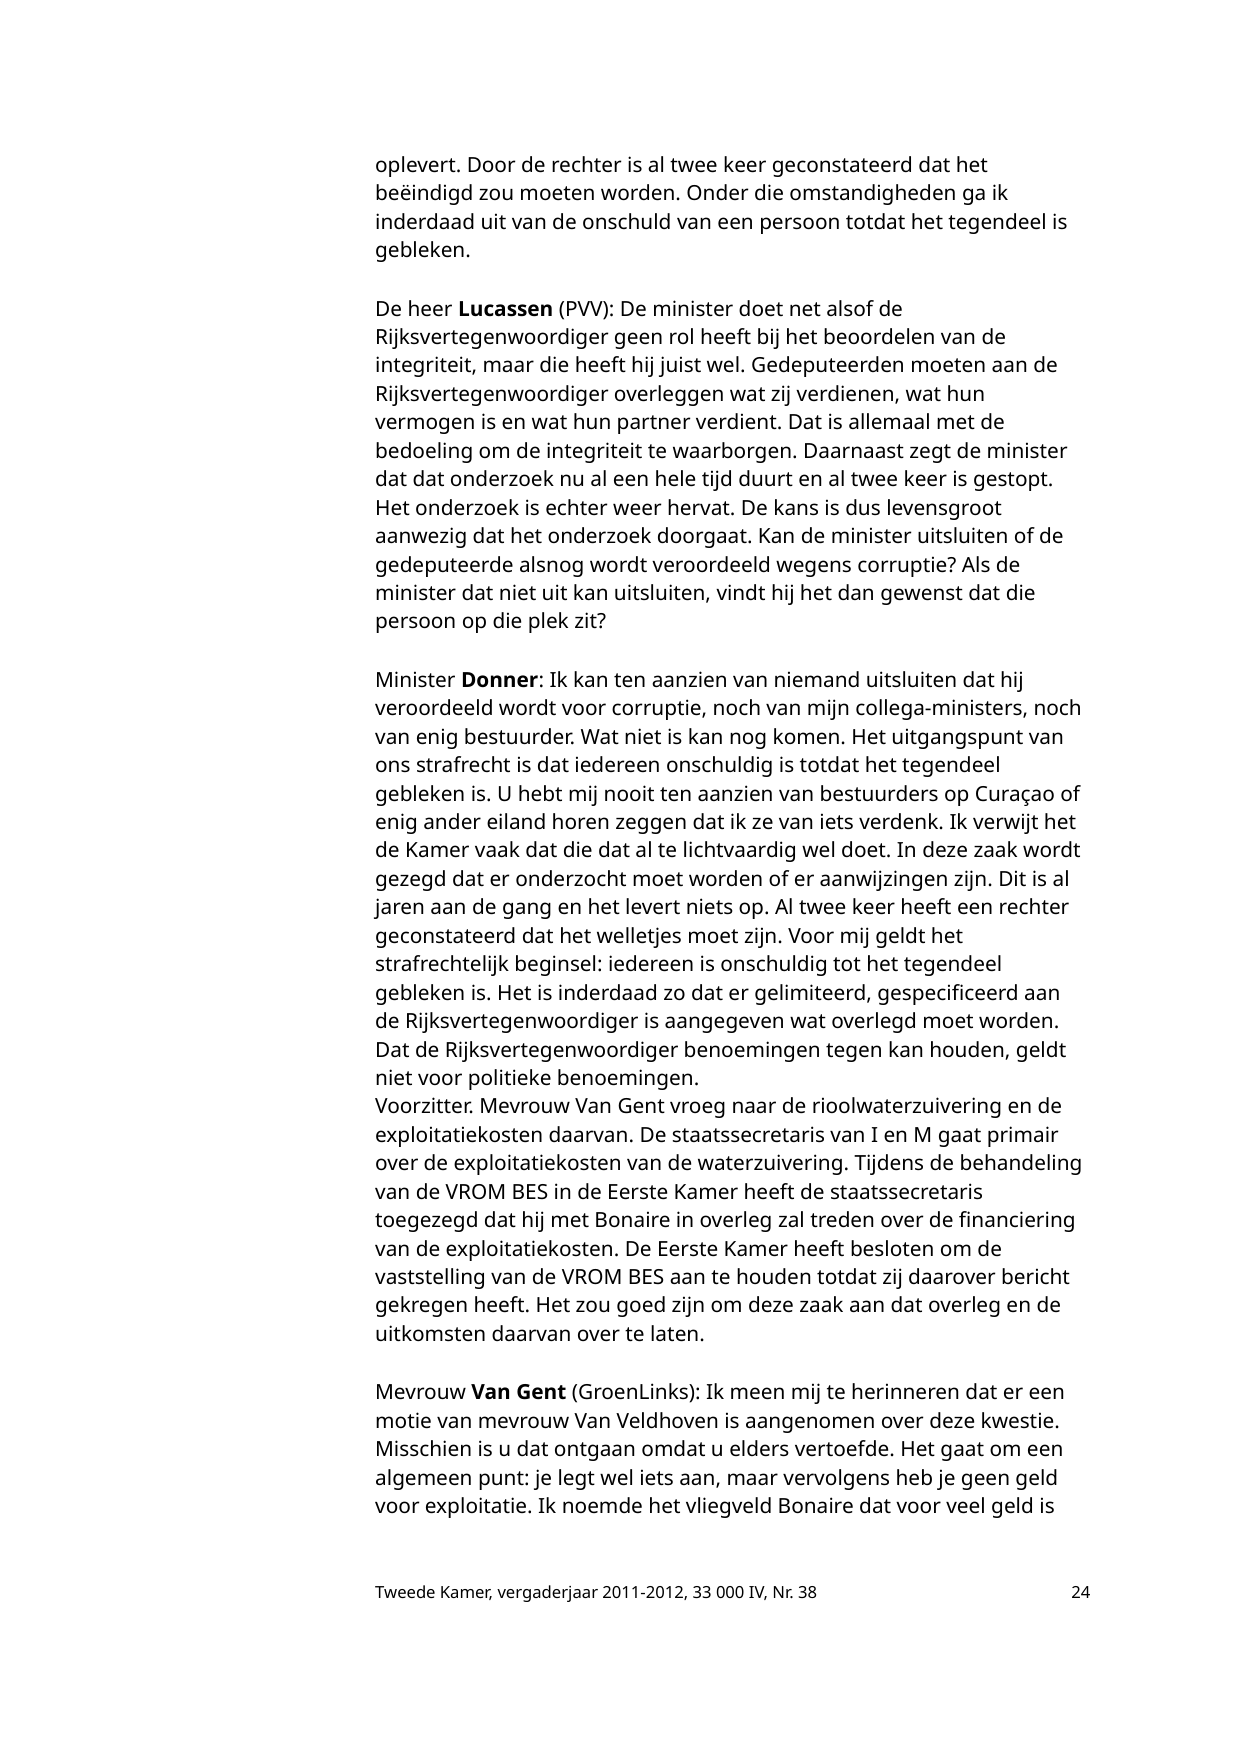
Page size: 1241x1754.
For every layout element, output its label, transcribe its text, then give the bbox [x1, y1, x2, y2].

text De heer Lucassen (PVV): De minister doet net alsof de Rijksvertegenwoordiger geen rol heeft bij het beoordelen van de integriteit, maar die heeft hij juist wel. Gedeputeerden moeten aan de Rijksvertegenwoordiger overleggen wat zij verdienen, wat hun vermogen is en wat hun partner verdient. Dat is allemaal met de bedoeling om de integriteit te waarborgen. Daarnaast zegt de minister dat dat onderzoek nu al een hele tijd duurt en al twee keer is gestopt. Het onderzoek is echter weer hervat. De kans is dus levensgroot aanwezig dat het onderzoek doorgaat. Kan de minister uitsluiten of de gedeputeerde alsnog wordt veroordeeld wegens corruptie? Als de minister dat niet uit kan uitsluiten, vindt hij het dan gewenst dat die persoon op die plek zit? [375, 294, 1090, 635]
text Minister Donner: Ik kan ten aanzien van niemand uitsluiten dat hij veroordeeld wordt voor corruptie, noch van mijn collega-ministers, noch van enig bestuurder. Wat niet is kan nog komen. Het uitgangspunt van ons strafrecht is dat iedereen onschuldig is totdat het tegendeel gebleken is. U hebt mij nooit ten aanzien van bestuurders op Curaçao of enig ander eiland horen zeggen dat ik ze van iets verdenk. Ik verwijt het de Kamer vaak dat die dat al te lichtvaardig wel doet. In deze zaak wordt gezegd dat er onderzocht moet worden of er aanwijzingen zijn. Dit is al jaren aan de gang en het levert niets op. Al twee keer heeft een rechter geconstateerd dat het welletjes moet zijn. Voor mij geldt het strafrechtelijk beginsel: iedereen is onschuldig tot het tegendeel gebleken is. Het is inderdaad zo dat er gelimiteerd, gespecificeerd aan de Rijksvertegenwoordiger is aangegeven wat overlegd moet worden. Dat de Rijksvertegenwoordiger benoemingen tegen kan houden, geldt niet voor politieke benoemingen. [375, 665, 1090, 1092]
text oplevert. Door de rechter is al twee keer geconstateerd dat het beëindigd zou moeten worden. Onder die omstandigheden ga ik inderdaad uit van de onschuld van een persoon totdat het tegendeel is gebleken. [375, 150, 1090, 264]
text Mevrouw Van Gent (GroenLinks): Ik meen mij te herinneren dat er een motie van mevrouw Van Veldhoven is aangenomen over deze kwestie. Misschien is u dat ontgaan omdat u elders vertoefde. Het gaat om een algemeen punt: je legt wel iets aan, maar vervolgens heb je geen geld voor exploitatie. Ik noemde het vliegveld Bonaire dat voor veel geld is [375, 1377, 1090, 1520]
text Voorzitter. Mevrouw Van Gent vroeg naar de rioolwaterzuivering en de exploitatiekosten daarvan. De staatssecretaris van I en M gaat primair over de exploitatiekosten van de waterzuivering. Tijdens de behandeling van de VROM BES in de Eerste Kamer heeft de staatssecretaris toegezegd dat hij met Bonaire in overleg zal treden over de financiering van de exploitatiekosten. De Eerste Kamer heeft besloten om de vaststelling van de VROM BES aan te houden totdat zij daarover bericht gekregen heeft. Het zou goed zijn om deze zaak aan dat overleg en de uitkomsten daarvan over te laten. [375, 1092, 1090, 1347]
